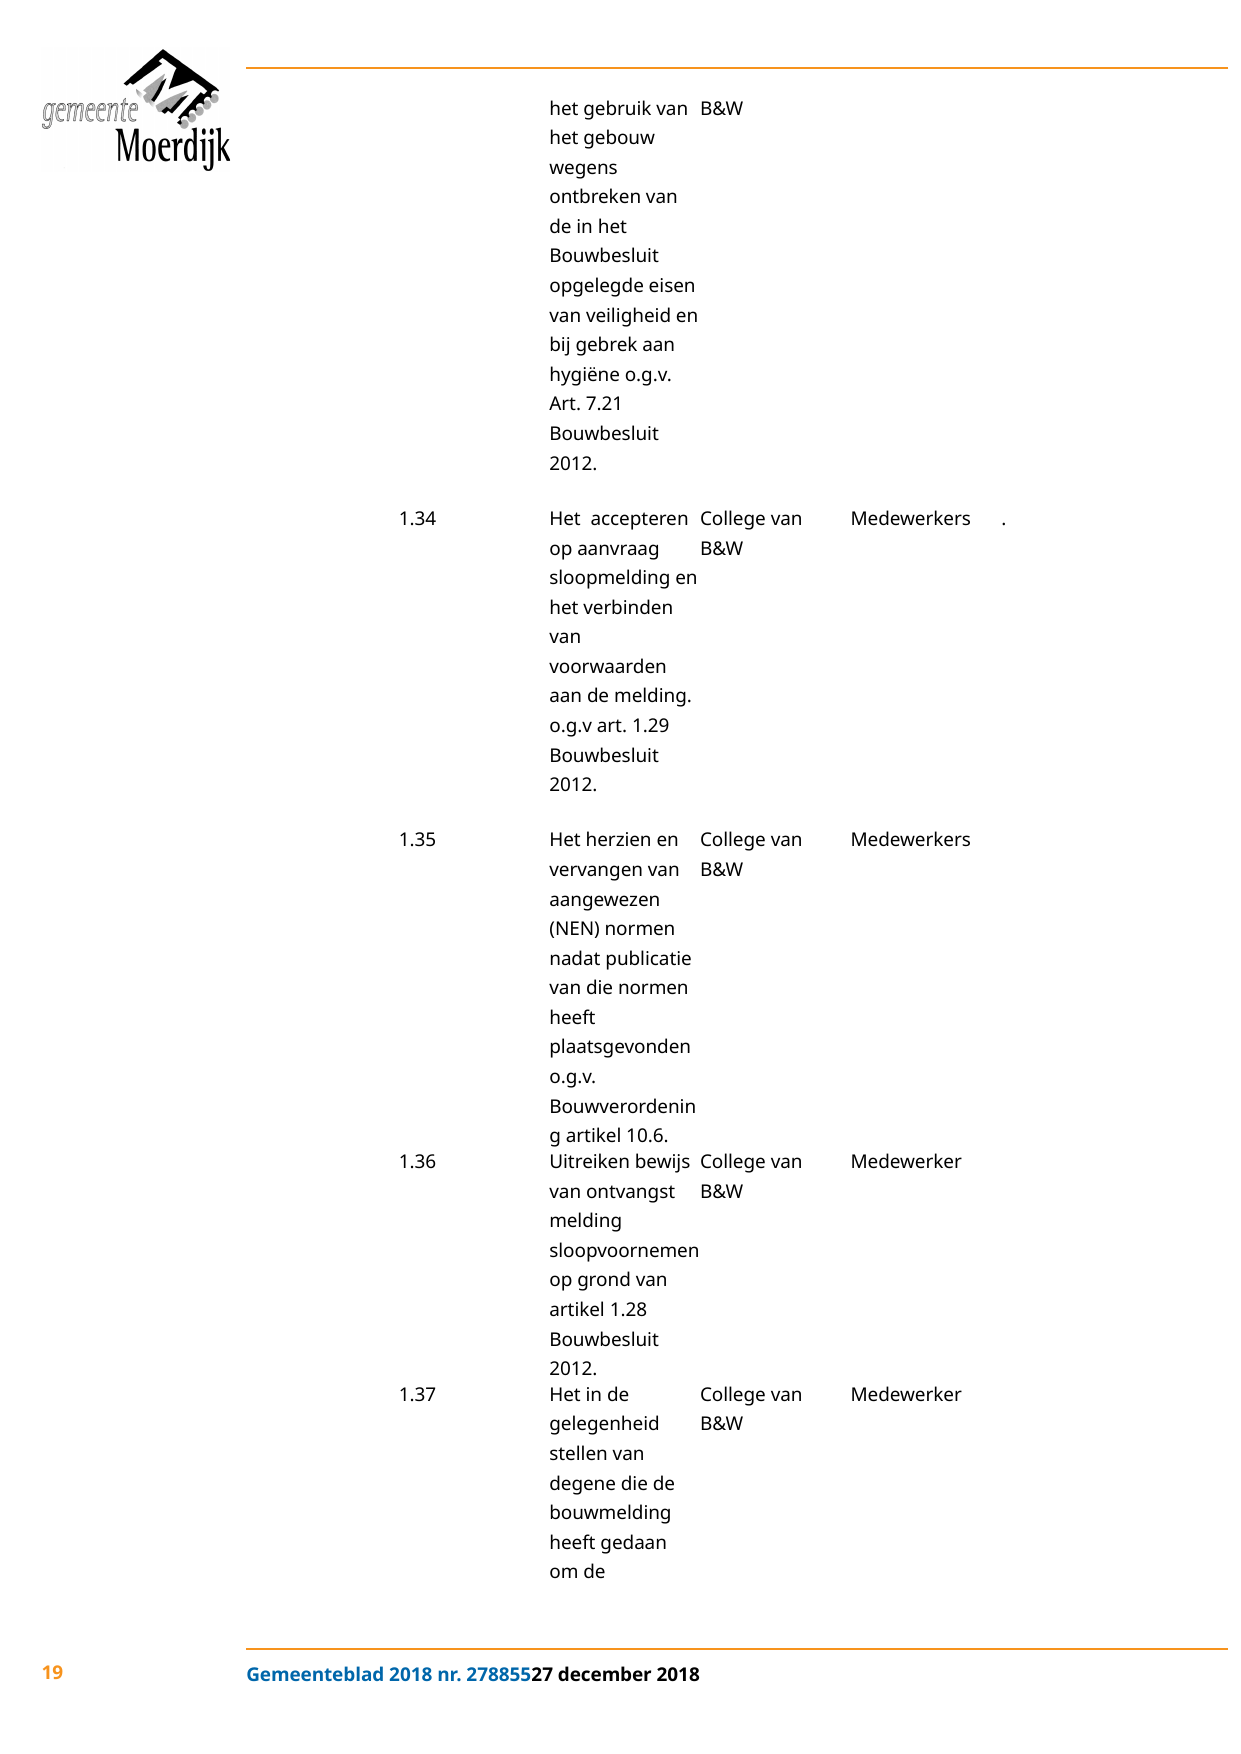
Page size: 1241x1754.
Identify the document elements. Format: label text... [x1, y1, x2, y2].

table_cell [1001, 95, 1152, 505]
table_cell Het in de gelegenheid stellen van degene die de bouwmelding heeft gedaan om de [549, 1381, 700, 1584]
table_cell . [1001, 505, 1152, 827]
table_cell [248, 827, 398, 1148]
table_cell College van B&W [700, 505, 850, 827]
table_cell het gebruik van het gebouw wegens ontbreken van de in het Bouwbesluit opgelegde eisen van veiligheid en bij gebrek aan hygiëne o.g.v. Art. 7.21 Bouwbesluit 2012. [549, 95, 700, 505]
table_cell College van B&W [700, 827, 850, 1148]
table_cell [248, 1381, 398, 1584]
table_cell Medewerkers [850, 505, 1001, 827]
table_cell 1.37 [399, 1381, 549, 1584]
table_cell Medewerkers [850, 827, 1001, 1148]
table_cell [1001, 1148, 1152, 1381]
table_cell [850, 95, 1001, 505]
table_cell 1.34 [399, 505, 549, 827]
table_cell [248, 95, 398, 505]
table_cell College van B&W [700, 1381, 850, 1584]
table_cell [248, 505, 398, 827]
table_cell Het herzien en vervangen van aangewezen (NEN) normen nadat publicatie van die normen heeft plaatsgevonden o.g.v. Bouwverordening artikel 10.6. [549, 827, 700, 1148]
table_cell [399, 95, 549, 505]
picture [41, 47, 231, 172]
table_cell Het accepteren op aanvraag sloopmelding en het verbinden van voorwaarden aan de melding. o.g.v art. 1.29 Bouwbesluit 2012. [549, 505, 700, 827]
table_cell 1.35 [399, 827, 549, 1148]
table_cell [248, 1148, 398, 1381]
table_cell College van B&W [700, 1148, 850, 1381]
table_cell Medewerker [850, 1381, 1001, 1584]
table_cell [1001, 1381, 1152, 1584]
table_cell B&W [700, 95, 850, 505]
table_cell Uitreiken bewijs van ontvangst melding sloopvoornemen op grond van artikel 1.28 Bouwbesluit 2012. [549, 1148, 700, 1381]
table_cell Medewerker [850, 1148, 1001, 1381]
table_cell 1.36 [399, 1148, 549, 1381]
table_cell [1001, 827, 1152, 1148]
